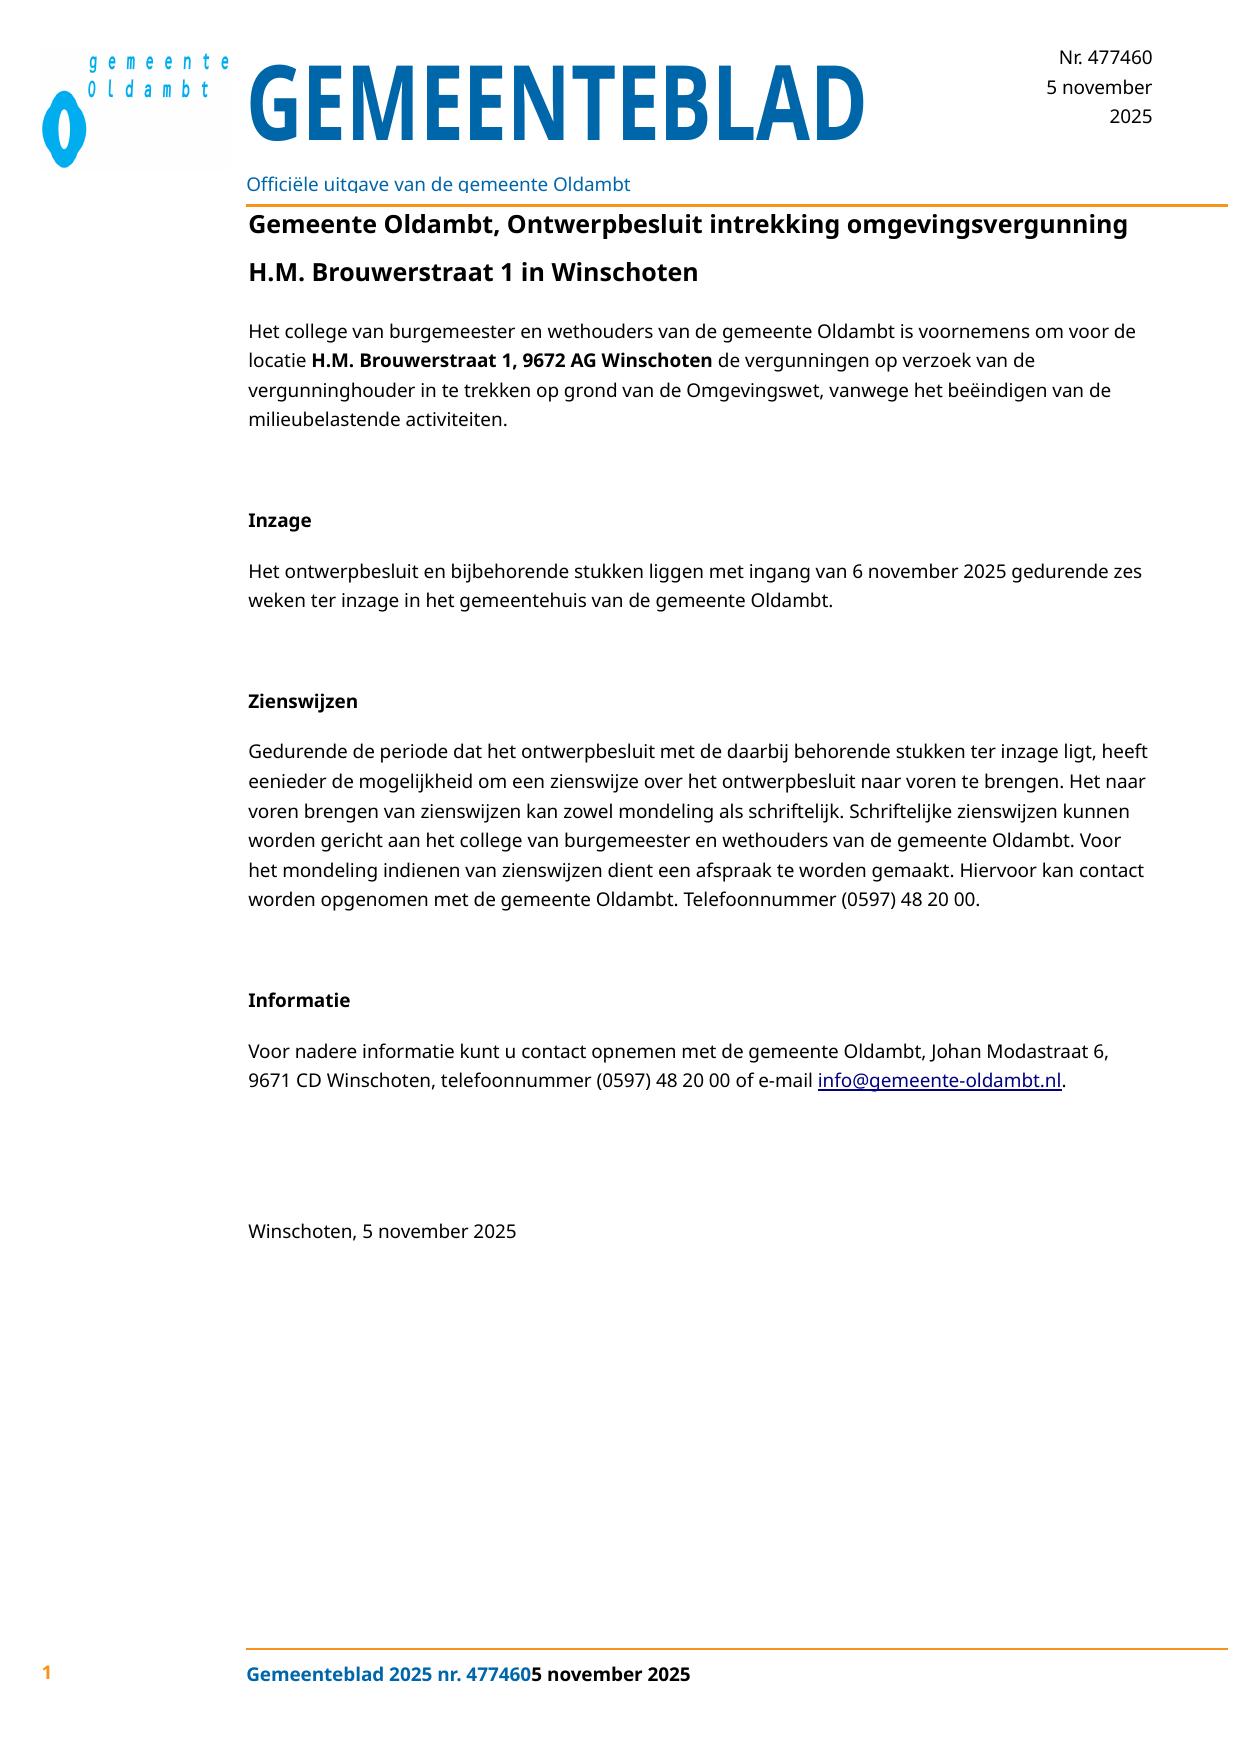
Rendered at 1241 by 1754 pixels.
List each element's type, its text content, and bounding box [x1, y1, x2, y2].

text Gemeente Oldambt, Ontwerpbesluit intrekking omgevingsvergunning H.M. Brouwerstraat 1 in Winschoten [248, 207, 1152, 288]
text Gedurende de periode dat het ontwerpbesluit met de daarbij behorende stukken ter inzage ligt, heeft eenieder de mogelijkheid om een zienswijze over het ontwerpbesluit naar voren te brengen. Het naar voren brengen van zienswijzen kan zowel mondeling als schriftelijk. Schriftelijke zienswijzen kunnen worden gericht aan het college van burgemeester en wethouders van de gemeente Oldambt. Voor het mondeling indienen van zienswijzen dient een afspraak te worden gemaakt. Hiervoor kan contact worden opgenomen met de gemeente Oldambt. Telefoonnummer (0597) 48 20 00. [248, 739, 1152, 912]
picture [41, 47, 231, 172]
text Zienswijzen [248, 688, 1152, 714]
text Voor nadere informatie kunt u contact opnemen met de gemeente Oldambt, Johan Modastraat 6, 9671 CD Winschoten, telefoonnummer (0597) 48 20 00 of e-mail info@gemeente-oldambt.nl. [248, 1038, 1152, 1093]
text Het college van burgemeester en wethouders van de gemeente Oldambt is voornemens om voor de locatie H.M. Brouwerstraat 1, 9672 AG Winschoten de vergunningen op verzoek van de vergunninghouder in te trekken op grond van de Omgevingswet, vanwege het beëindigen van de milieubelastende activiteiten. [248, 318, 1152, 432]
text Winschoten, 5 november 2025 [248, 1219, 1152, 1244]
text Het ontwerpbesluit en bijbehorende stukken liggen met ingang van 6 november 2025 gedurende zes weken ter inzage in het gemeentehuis van de gemeente Oldambt. [248, 558, 1152, 613]
text Inzage [248, 507, 1152, 533]
text Informatie [248, 987, 1152, 1013]
